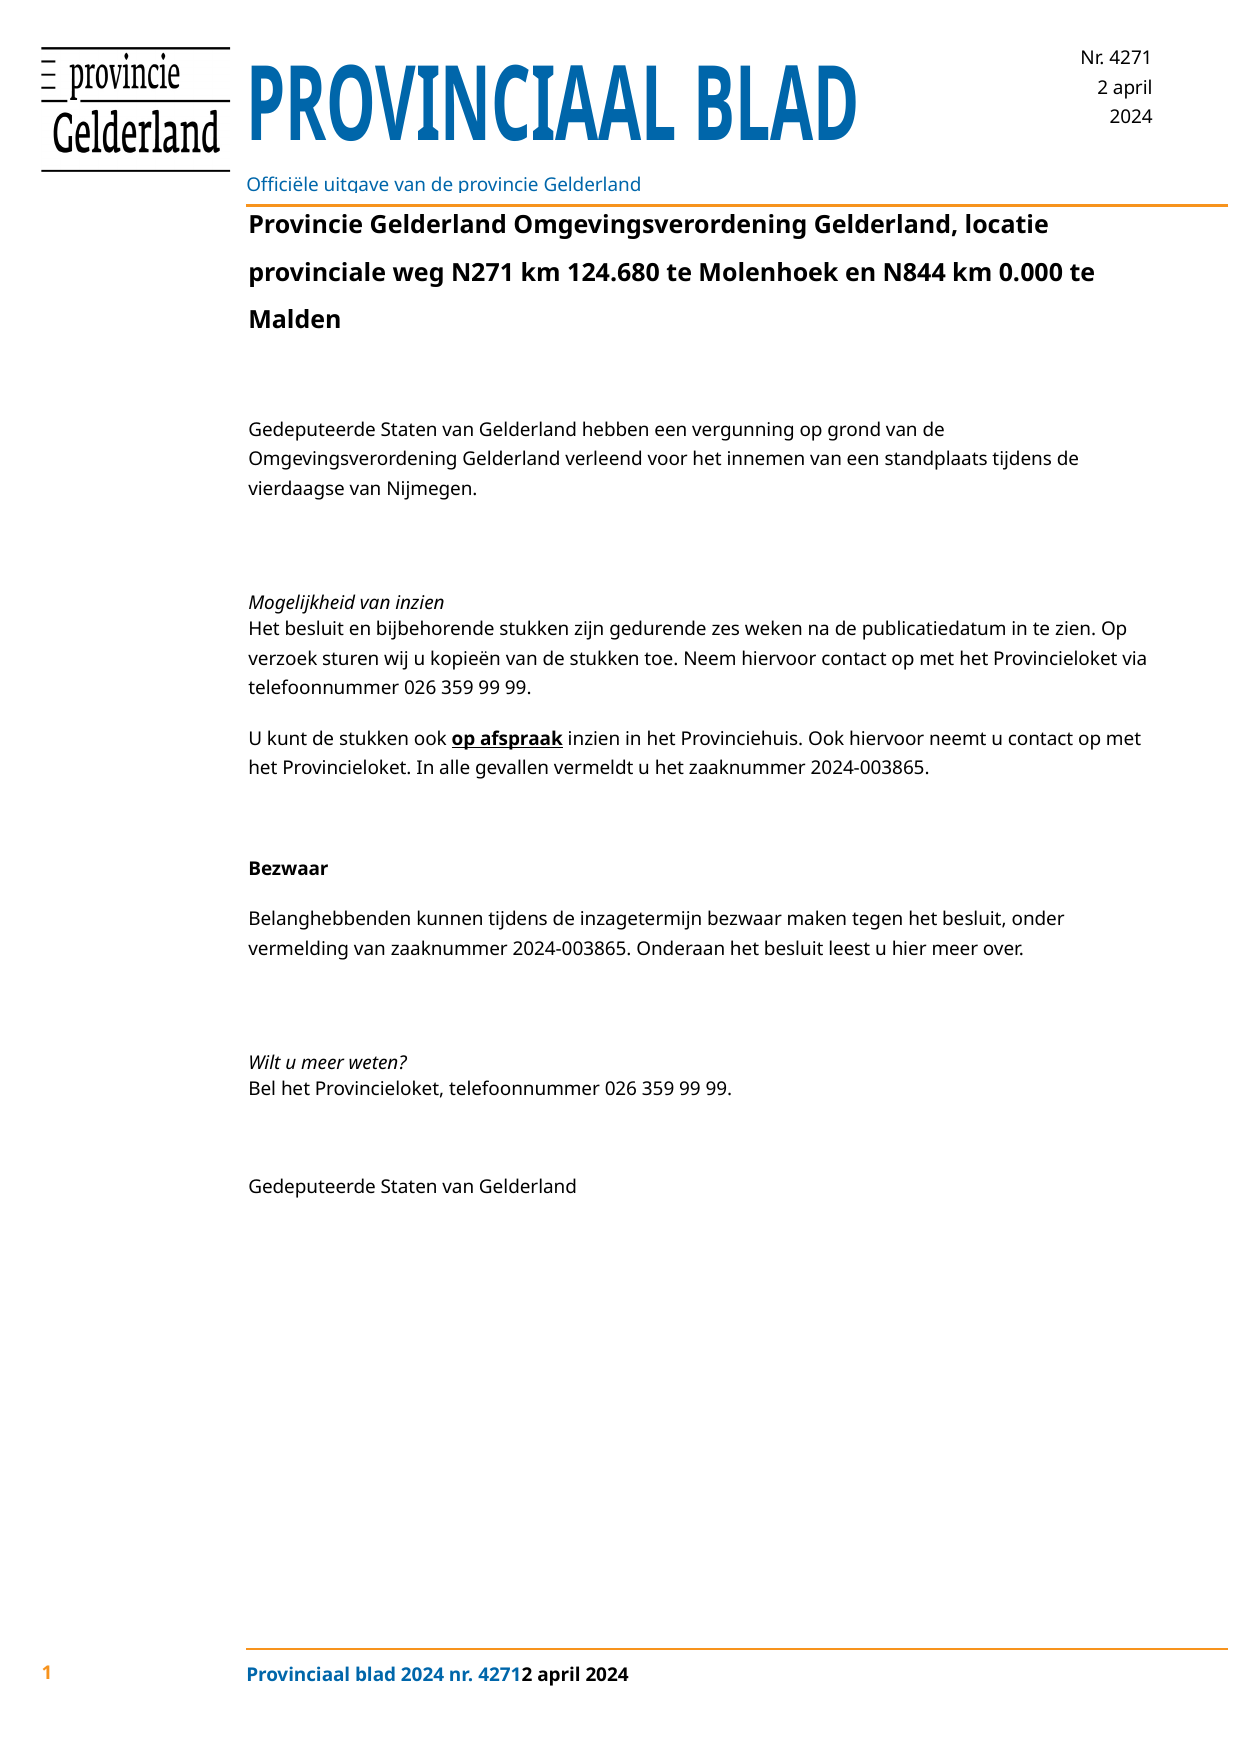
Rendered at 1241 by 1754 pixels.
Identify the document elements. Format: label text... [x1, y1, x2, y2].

text Gedeputeerde Staten van Gelderland hebben een vergunning op grond van de Omgevingsverordening Gelderland verleend voor het innemen van een standplaats tijdens de vierdaagse van Nijmegen. [248, 416, 1152, 501]
text Mogelijkheid van inzien [248, 589, 1152, 615]
text U kunt de stukken ook op afspraak inzien in het Provinciehuis. Ook hiervoor neemt u contact op met het Provincieloket. In alle gevallen vermeldt u het zaaknummer 2024-003865. [248, 725, 1152, 780]
text Provincie Gelderland Omgevingsverordening Gelderland, locatie provinciale weg N271 km 124.680 te Molenhoek en N844 km 0.000 te Malden [248, 207, 1152, 336]
text Gedeputeerde Staten van Gelderland [248, 1173, 1152, 1199]
text Bezwaar [248, 855, 1152, 881]
text Bel het Provincieloket, telefoonnummer 026 359 99 99. [248, 1075, 1152, 1101]
text Wilt u meer weten? [248, 1049, 1152, 1075]
text Belanghebbenden kunnen tijdens de inzagetermijn bezwaar maken tegen het besluit, onder vermelding van zaaknummer 2024-003865. Onderaan het besluit leest u hier meer over. [248, 906, 1152, 961]
picture [41, 47, 231, 172]
text Het besluit en bijbehorende stukken zijn gedurende zes weken na de publicatiedatum in te zien. Op verzoek sturen wij u kopieën van de stukken toe. Neem hiervoor contact op met het Provincieloket via telefoonnummer 026 359 99 99. [248, 615, 1152, 700]
